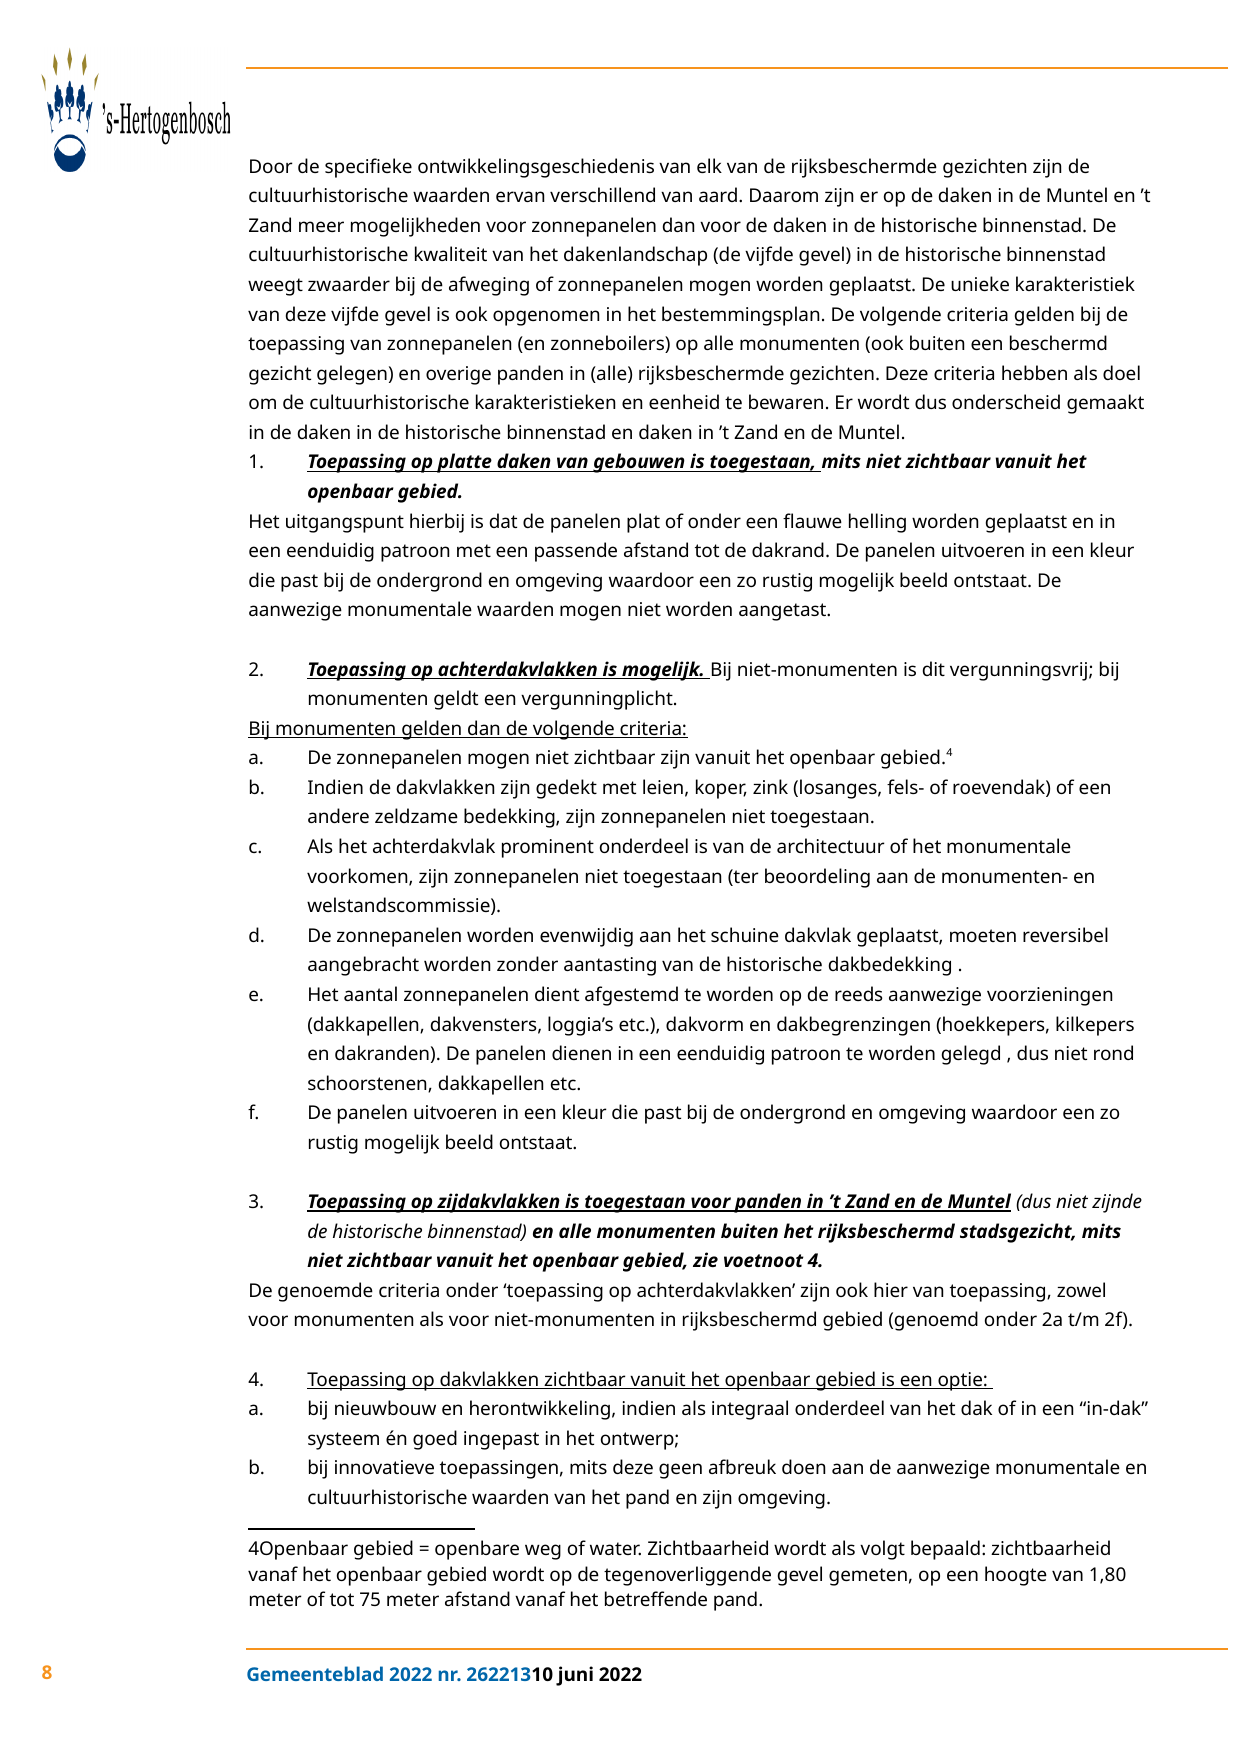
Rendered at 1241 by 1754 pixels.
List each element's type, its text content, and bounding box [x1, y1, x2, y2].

list bij nieuwbouw en herontwikkeling, indien als integraal onderdeel van het dak of in een “in-dak” systeem én goed ingepast in het ontwerp; [248, 1395, 1152, 1451]
list Toepassing op zijdakvlakken is toegestaan voor panden in ’t Zand en de Muntel (dus niet zijnde de historische binnenstad) en alle monumenten buiten het rijksbeschermd stadsgezicht, mits niet zichtbaar vanuit het openbaar gebied, zie voetnoot 4. [248, 1188, 1152, 1273]
list Toepassing op achterdakvlakken is mogelijk. Bij niet-monumenten is dit vergunningsvrij; bij monumenten geldt een vergunningplicht. [248, 656, 1152, 711]
text Het uitgangspunt hierbij is dat de panelen plat of onder een flauwe helling worden geplaatst en in een eenduidig patroon met een passende afstand tot de dakrand. De panelen uitvoeren in een kleur die past bij de ondergrond en omgeving waardoor een zo rustig mogelijk beeld ontstaat. De aanwezige monumentale waarden mogen niet worden aangetast. [248, 508, 1152, 622]
list Als het achterdakvlak prominent onderdeel is van de architectuur of het monumentale voorkomen, zijn zonnepanelen niet toegestaan (ter beoordeling aan de monumenten- en welstandscommissie). [248, 833, 1152, 918]
list De panelen uitvoeren in een kleur die past bij de ondergrond en omgeving waardoor een zo rustig mogelijk beeld ontstaat. [248, 1099, 1152, 1155]
text Door de specifieke ontwikkelingsgeschiedenis van elk van de rijksbeschermde gezichten zijn de cultuurhistorische waarden ervan verschillend van aard. Daarom zijn er op de daken in de Muntel en ’t Zand meer mogelijkheden voor zonnepanelen dan voor de daken in de historische binnenstad. De cultuurhistorische kwaliteit van het dakenlandschap (de vijfde gevel) in de historische binnenstad weegt zwaarder bij de afweging of zonnepanelen mogen worden geplaatst. De unieke karakteristiek van deze vijfde gevel is ook opgenomen in het bestemmingsplan. De volgende criteria gelden bij de toepassing van zonnepanelen (en zonneboilers) op alle monumenten (ook buiten een beschermd gezicht gelegen) en overige panden in (alle) rijksbeschermde gezichten. Deze criteria hebben als doel om de cultuurhistorische karakteristieken en eenheid te bewaren. Er wordt dus onderscheid gemaakt in de daken in de historische binnenstad en daken in ’t Zand en de Muntel. [248, 153, 1152, 445]
list Toepassing op dakvlakken zichtbaar vanuit het openbaar gebied is een optie: [248, 1366, 1152, 1391]
list Het aantal zonnepanelen dient afgestemd te worden op de reeds aanwezige voorzieningen (dakkapellen, dakvensters, loggia’s etc.), dakvorm en dakbegrenzingen (hoekkepers, kilkepers en dakranden). De panelen dienen in een eenduidig patroon te worden gelegd , dus niet rond schoorstenen, dakkapellen etc. [248, 981, 1152, 1096]
list De zonnepanelen worden evenwijdig aan het schuine dakvlak geplaatst, moeten reversibel aangebracht worden zonder aantasting van de historische dakbedekking . [248, 922, 1152, 977]
list Toepassing op platte daken van gebouwen is toegestaan, mits niet zichtbaar vanuit het openbaar gebied. [248, 449, 1152, 504]
text De genoemde criteria onder ‘toepassing op achterdakvlakken’ zijn ook hier van toepassing, zowel voor monumenten als voor niet-monumenten in rijksbeschermd gebied (genoemd onder 2a t/m 2f). [248, 1277, 1152, 1332]
picture [41, 47, 231, 172]
list Indien de dakvlakken zijn gedekt met leien, koper, zink (losanges, fels- of roevendak) of een andere zeldzame bedekking, zijn zonnepanelen niet toegestaan. [248, 774, 1152, 829]
text Bij monumenten gelden dan de volgende criteria: [248, 715, 1152, 741]
list De zonnepanelen mogen niet zichtbaar zijn vanuit het openbaar gebied. [248, 744, 1152, 770]
list bij innovatieve toepassingen, mits deze geen afbreuk doen aan de aanwezige monumentale en cultuurhistorische waarden van het pand en zijn omgeving. [248, 1454, 1152, 1510]
list Openbaar gebied = openbare weg of water. Zichtbaarheid wordt als volgt bepaald: zichtbaarheid vanaf het openbaar gebied wordt op de tegenoverliggende gevel gemeten, op een hoogte van 1,80 meter of tot 75 meter afstand vanaf het betreffende pand. [248, 1535, 1152, 1612]
